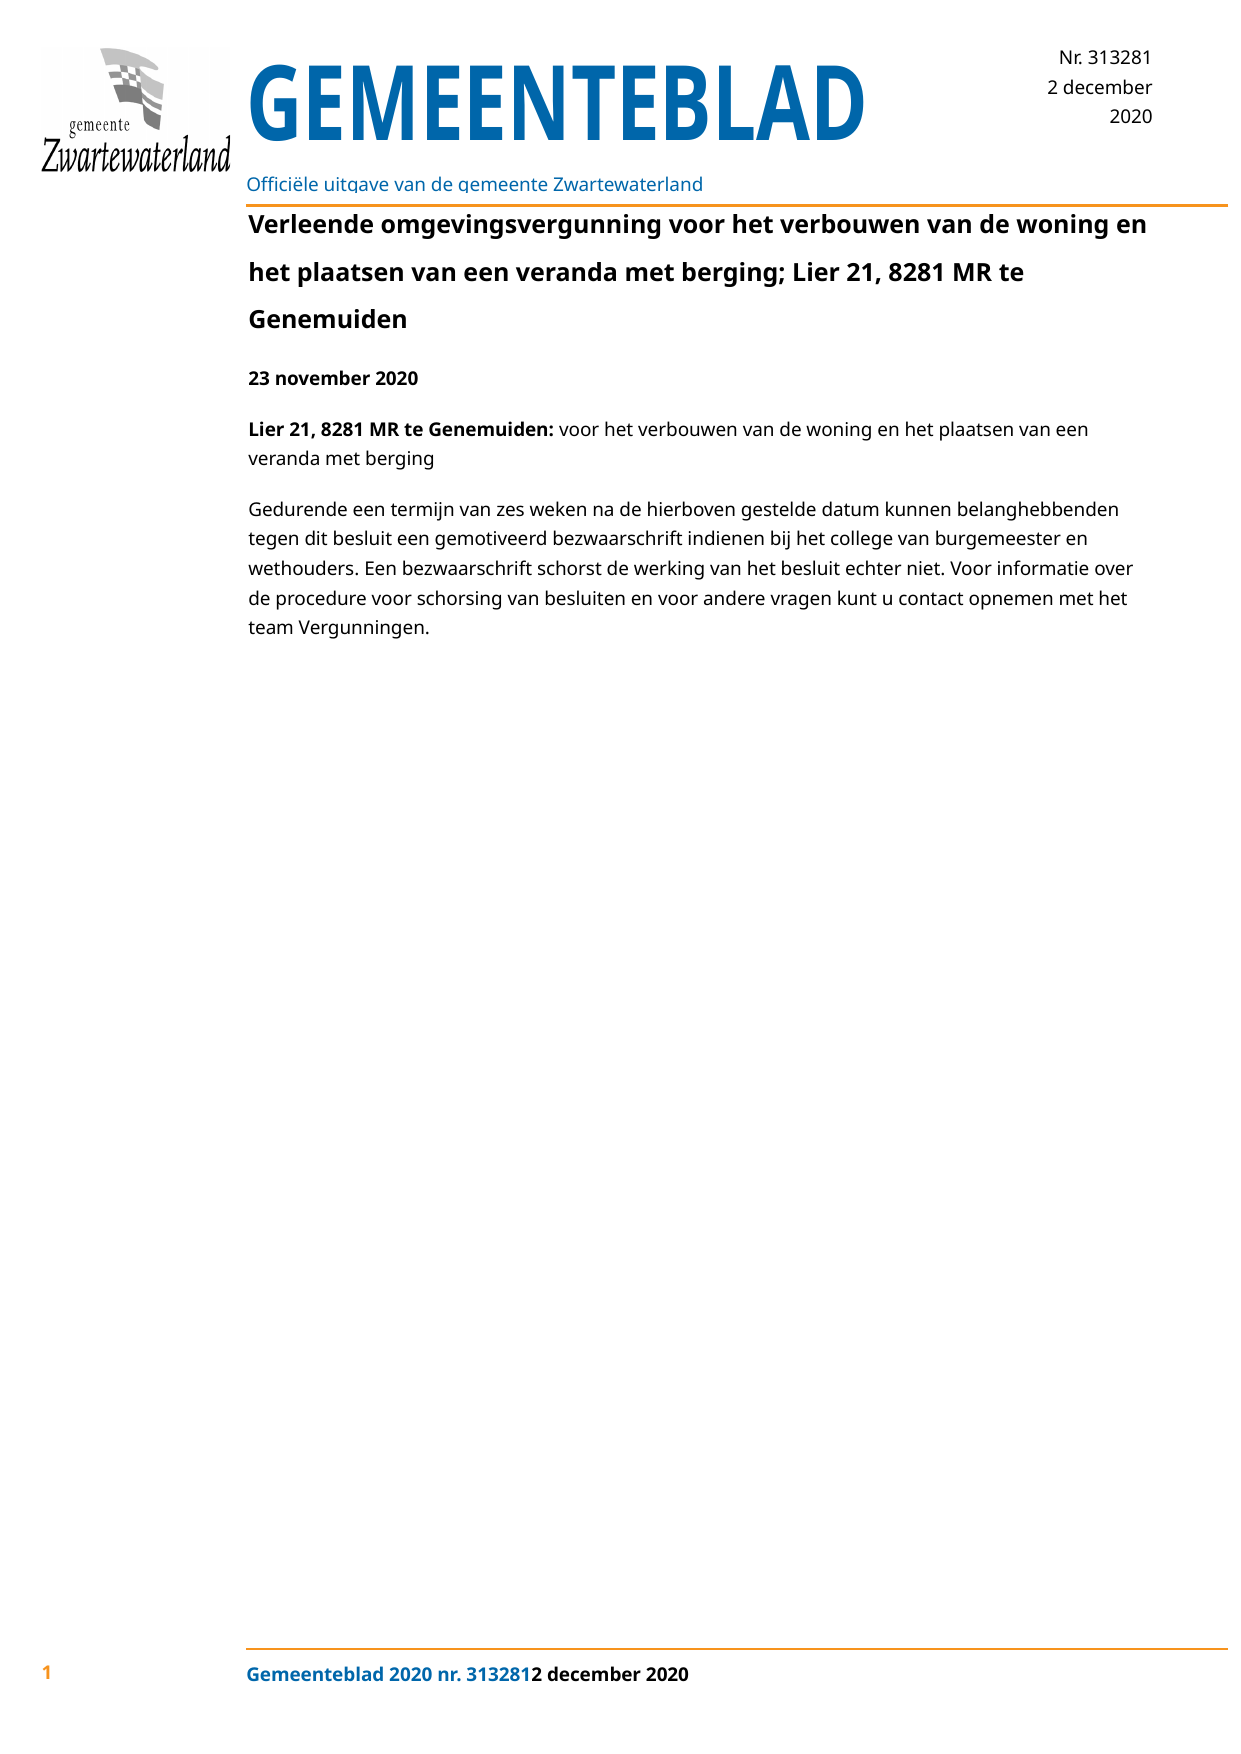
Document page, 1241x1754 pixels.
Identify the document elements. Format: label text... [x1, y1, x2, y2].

picture [41, 47, 231, 172]
text Lier 21, 8281 MR te Genemuiden: voor het verbouwen van de woning en het plaatsen van een veranda met berging [248, 416, 1152, 471]
text Gedurende een termijn van zes weken na de hierboven gestelde datum kunnen belanghebbenden tegen dit besluit een gemotiveerd bezwaarschrift indienen bij het college van burgemeester en wethouders. Een bezwaarschrift schorst de werking van het besluit echter niet. Voor informatie over de procedure voor schorsing van besluiten en voor andere vragen kunt u contact opnemen met het team Vergunningen. [248, 496, 1152, 640]
text Verleende omgevingsvergunning voor het verbouwen van de woning en het plaatsen van een veranda met berging; Lier 21, 8281 MR te Genemuiden [248, 207, 1152, 336]
text 23 november 2020 [248, 366, 1152, 391]
